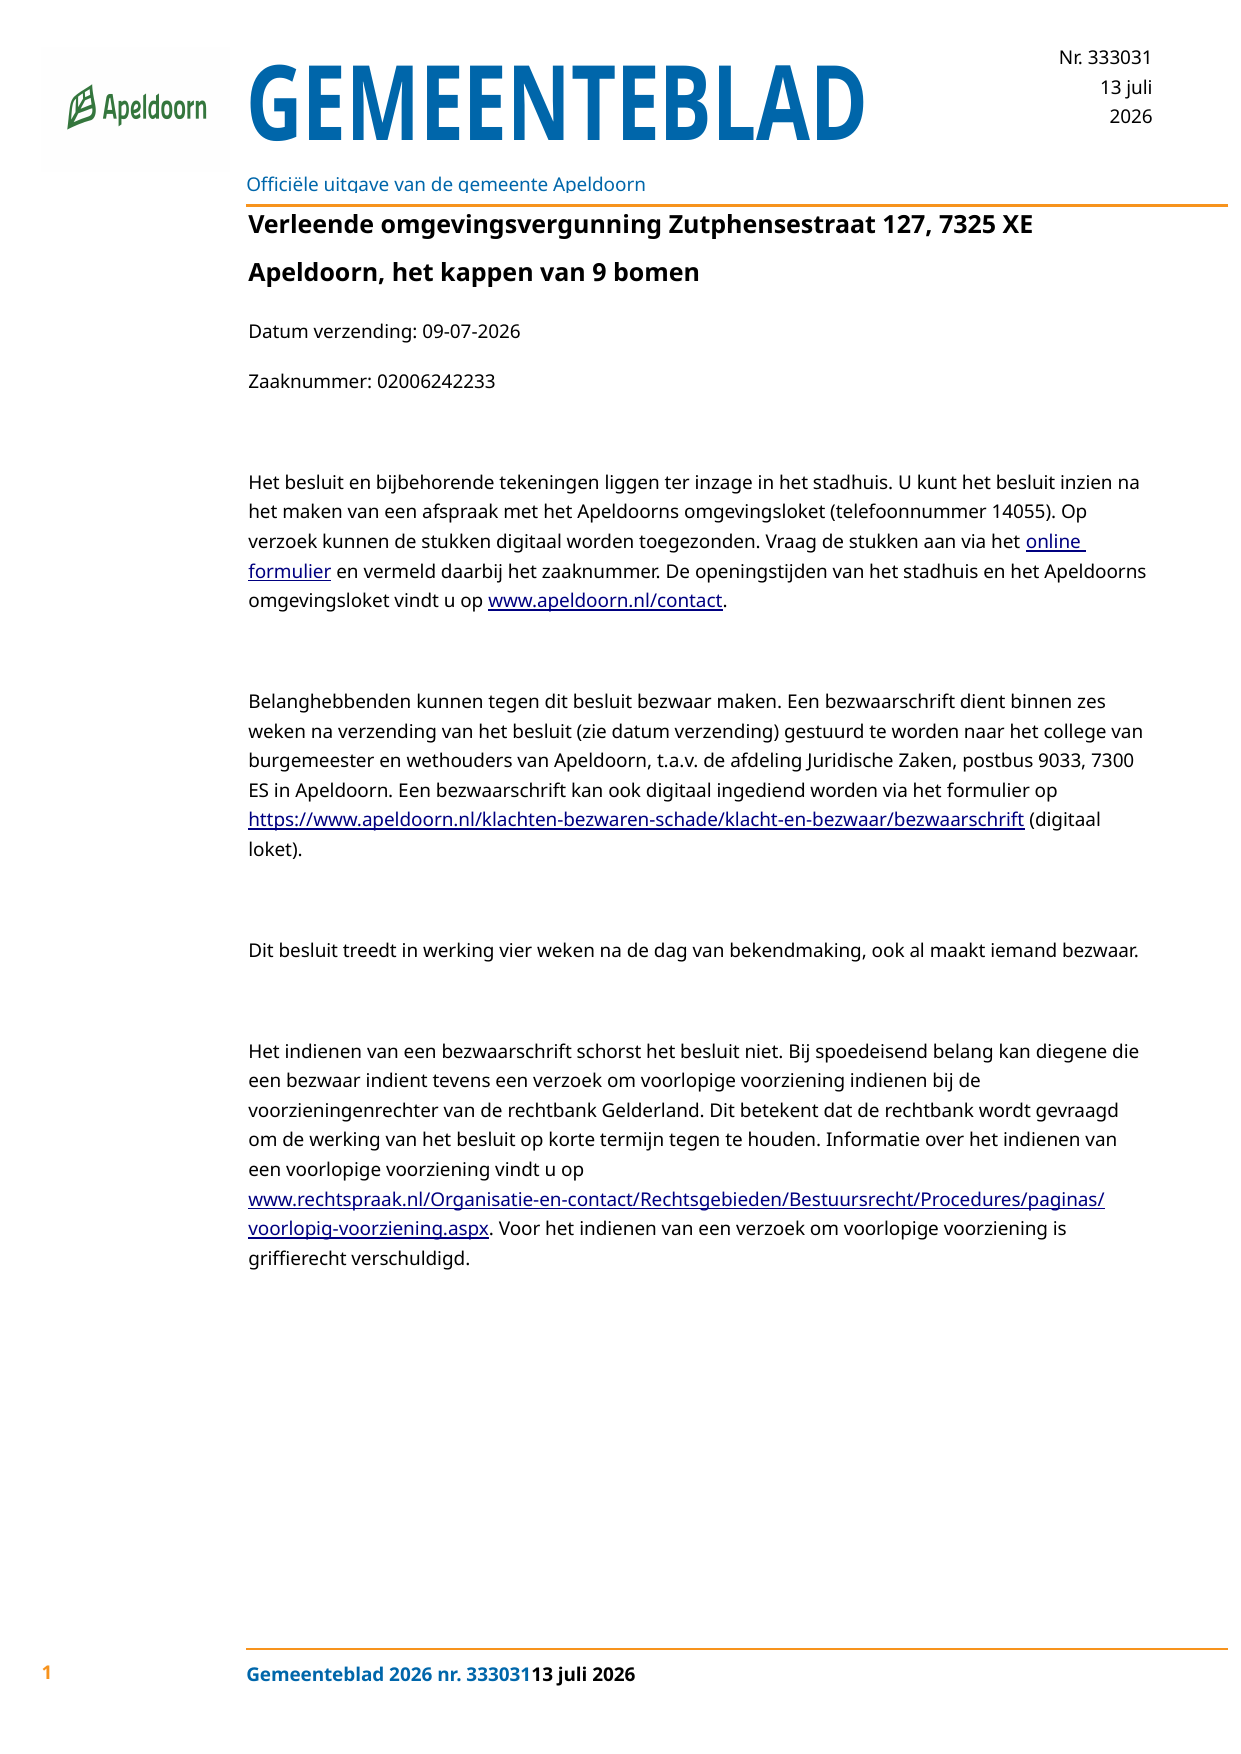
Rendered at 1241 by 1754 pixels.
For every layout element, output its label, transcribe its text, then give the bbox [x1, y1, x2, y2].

text Verleende omgevingsvergunning Zutphensestraat 127, 7325 XE Apeldoorn, het kappen van 9 bomen [248, 207, 1152, 288]
text Dit besluit treedt in werking vier weken na de dag van bekendmaking, ook al maakt iemand bezwaar. [248, 937, 1152, 963]
text Belanghebbenden kunnen tegen dit besluit bezwaar maken. Een bezwaarschrift dient binnen zes weken na verzending van het besluit (zie datum verzending) gestuurd te worden naar het college van burgemeester en wethouders van Apeldoorn, t.a.v. de afdeling Juridische Zaken, postbus 9033, 7300 ES in Apeldoorn. Een bezwaarschrift kan ook digitaal ingediend worden via het formulier op https://www.apeldoorn.nl/klachten-bezwaren-schade/klacht-en-bezwaar/bezwaarschrift (digitaal loket). [248, 688, 1152, 862]
text Datum verzending: 09-07-2026 [248, 318, 1152, 344]
text Het indienen van een bezwaarschrift schorst het besluit niet. Bij spoedeisend belang kan diegene die een bezwaar indient tevens een verzoek om voorlopige voorziening indienen bij de voorzieningenrechter van de rechtbank Gelderland. Dit betekent dat de rechtbank wordt gevraagd om de werking van het besluit op korte termijn tegen te houden. Informatie over het indienen van een voorlopige voorziening vindt u op www.rechtspraak.nl/Organisatie-en-contact/Rechtsgebieden/Bestuursrecht/Procedures/paginas/voorlopig-voorziening.aspx. Voor het indienen van een verzoek om voorlopige voorziening is griffierecht verschuldigd. [248, 1038, 1152, 1271]
picture [41, 47, 231, 172]
text Zaaknummer: 02006242233 [248, 368, 1152, 394]
text Het besluit en bijbehorende tekeningen liggen ter inzage in het stadhuis. U kunt het besluit inzien na het maken van een afspraak met het Apeldoorns omgevingsloket (telefoonnummer 14055). Op verzoek kunnen de stukken digitaal worden toegezonden. Vraag de stukken aan via het online formulier en vermeld daarbij het zaaknummer. De openingstijden van het stadhuis en het Apeldoorns omgevingsloket vindt u op www.apeldoorn.nl/contact. [248, 469, 1152, 613]
